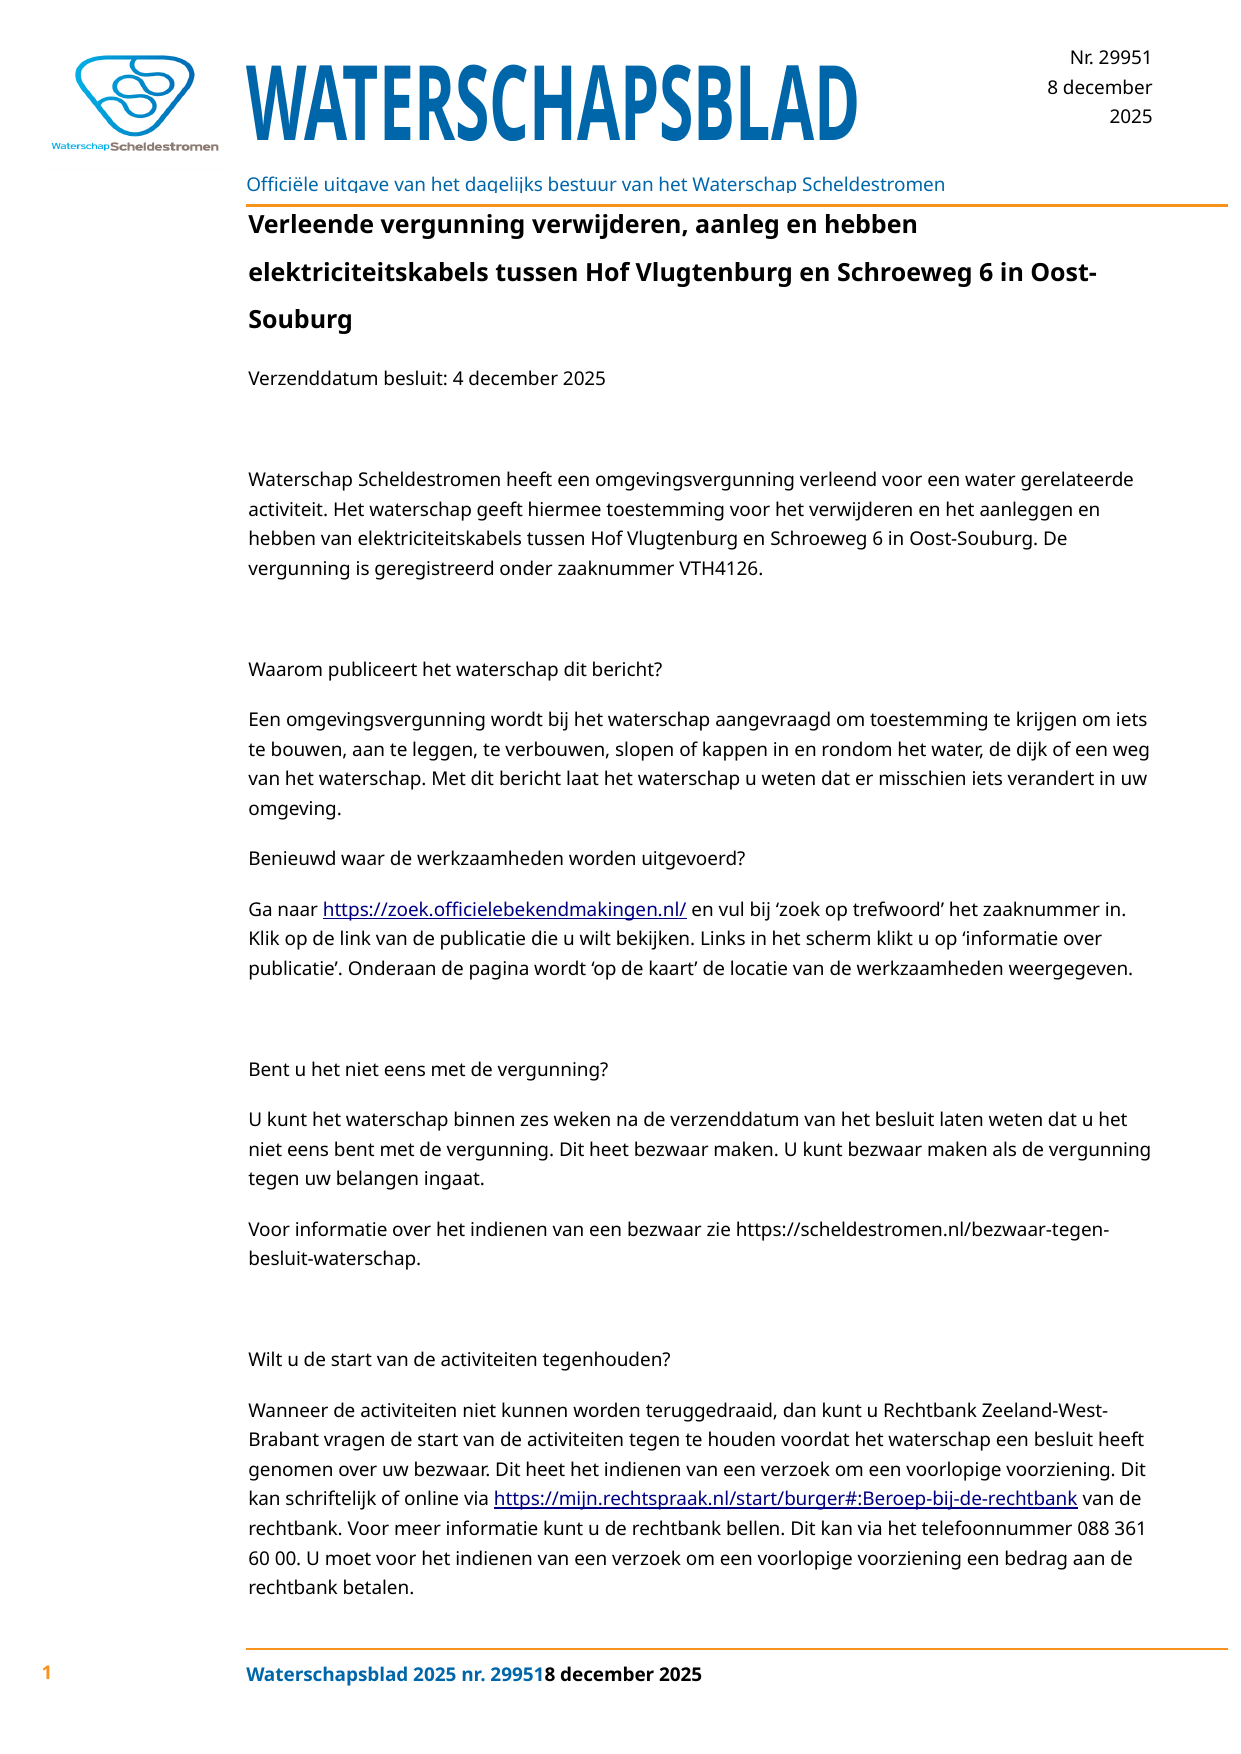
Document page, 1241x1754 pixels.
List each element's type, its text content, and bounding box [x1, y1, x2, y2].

text Waterschap Scheldestromen heeft een omgevingsvergunning verleend voor een water gerelateerde activiteit. Het waterschap geeft hiermee toestemming voor het verwijderen en het aanleggen en hebben van elektriciteitskabels tussen Hof Vlugtenburg en Schroeweg 6 in Oost-Souburg. De vergunning is geregistreerd onder zaaknummer VTH4126. [248, 466, 1152, 581]
text Ga naar https://zoek.officielebekendmakingen.nl/ en vul bij ‘zoek op trefwoord’ het zaaknummer in. Klik op de link van de publicatie die u wilt bekijken. Links in het scherm klikt u op ‘informatie over publicatie’. Onderaan de pagina wordt ‘op de kaart’ de locatie van de werkzaamheden weergegeven. [248, 896, 1152, 981]
text Een omgevingsvergunning wordt bij het waterschap aangevraagd om toestemming te krijgen om iets te bouwen, aan te leggen, te verbouwen, slopen of kappen in en rondom het water, de dijk of een weg van het waterschap. Met dit bericht laat het waterschap u weten dat er misschien iets verandert in uw omgeving. [248, 706, 1152, 821]
text Verzenddatum besluit: 4 december 2025 [248, 366, 1152, 391]
picture [41, 47, 231, 172]
text Waarom publiceert het waterschap dit bericht? [248, 656, 1152, 682]
text Verleende vergunning verwijderen, aanleg en hebben elektriciteitskabels tussen Hof Vlugtenburg en Schroeweg 6 in Oost-Souburg [248, 207, 1152, 336]
text U kunt het waterschap binnen zes weken na de verzenddatum van het besluit laten weten dat u het niet eens bent met de vergunning. Dit heet bezwaar maken. U kunt bezwaar maken als de vergunning tegen uw belangen ingaat. [248, 1106, 1152, 1191]
text Bent u het niet eens met de vergunning? [248, 1056, 1152, 1082]
text Voor informatie over het indienen van een bezwaar zie https://scheldestromen.nl/bezwaar-tegen-besluit-waterschap. [248, 1216, 1152, 1271]
text Wilt u de start van de activiteiten tegenhouden? [248, 1346, 1152, 1372]
text Wanneer de activiteiten niet kunnen worden teruggedraaid, dan kunt u Rechtbank Zeeland-West-Brabant vragen de start van de activiteiten tegen te houden voordat het waterschap een besluit heeft genomen over uw bezwaar. Dit heet het indienen van een verzoek om een voorlopige voorziening. Dit kan schriftelijk of online via https://mijn.rechtspraak.nl/start/burger#:Beroep-bij-de-rechtbank van de rechtbank. Voor meer informatie kunt u de rechtbank bellen. Dit kan via het telefoonnummer 088 361 60 00. U moet voor het indienen van een verzoek om een voorlopige voorziening een bedrag aan de rechtbank betalen. [248, 1397, 1152, 1600]
text Benieuwd waar de werkzaamheden worden uitgevoerd? [248, 846, 1152, 871]
